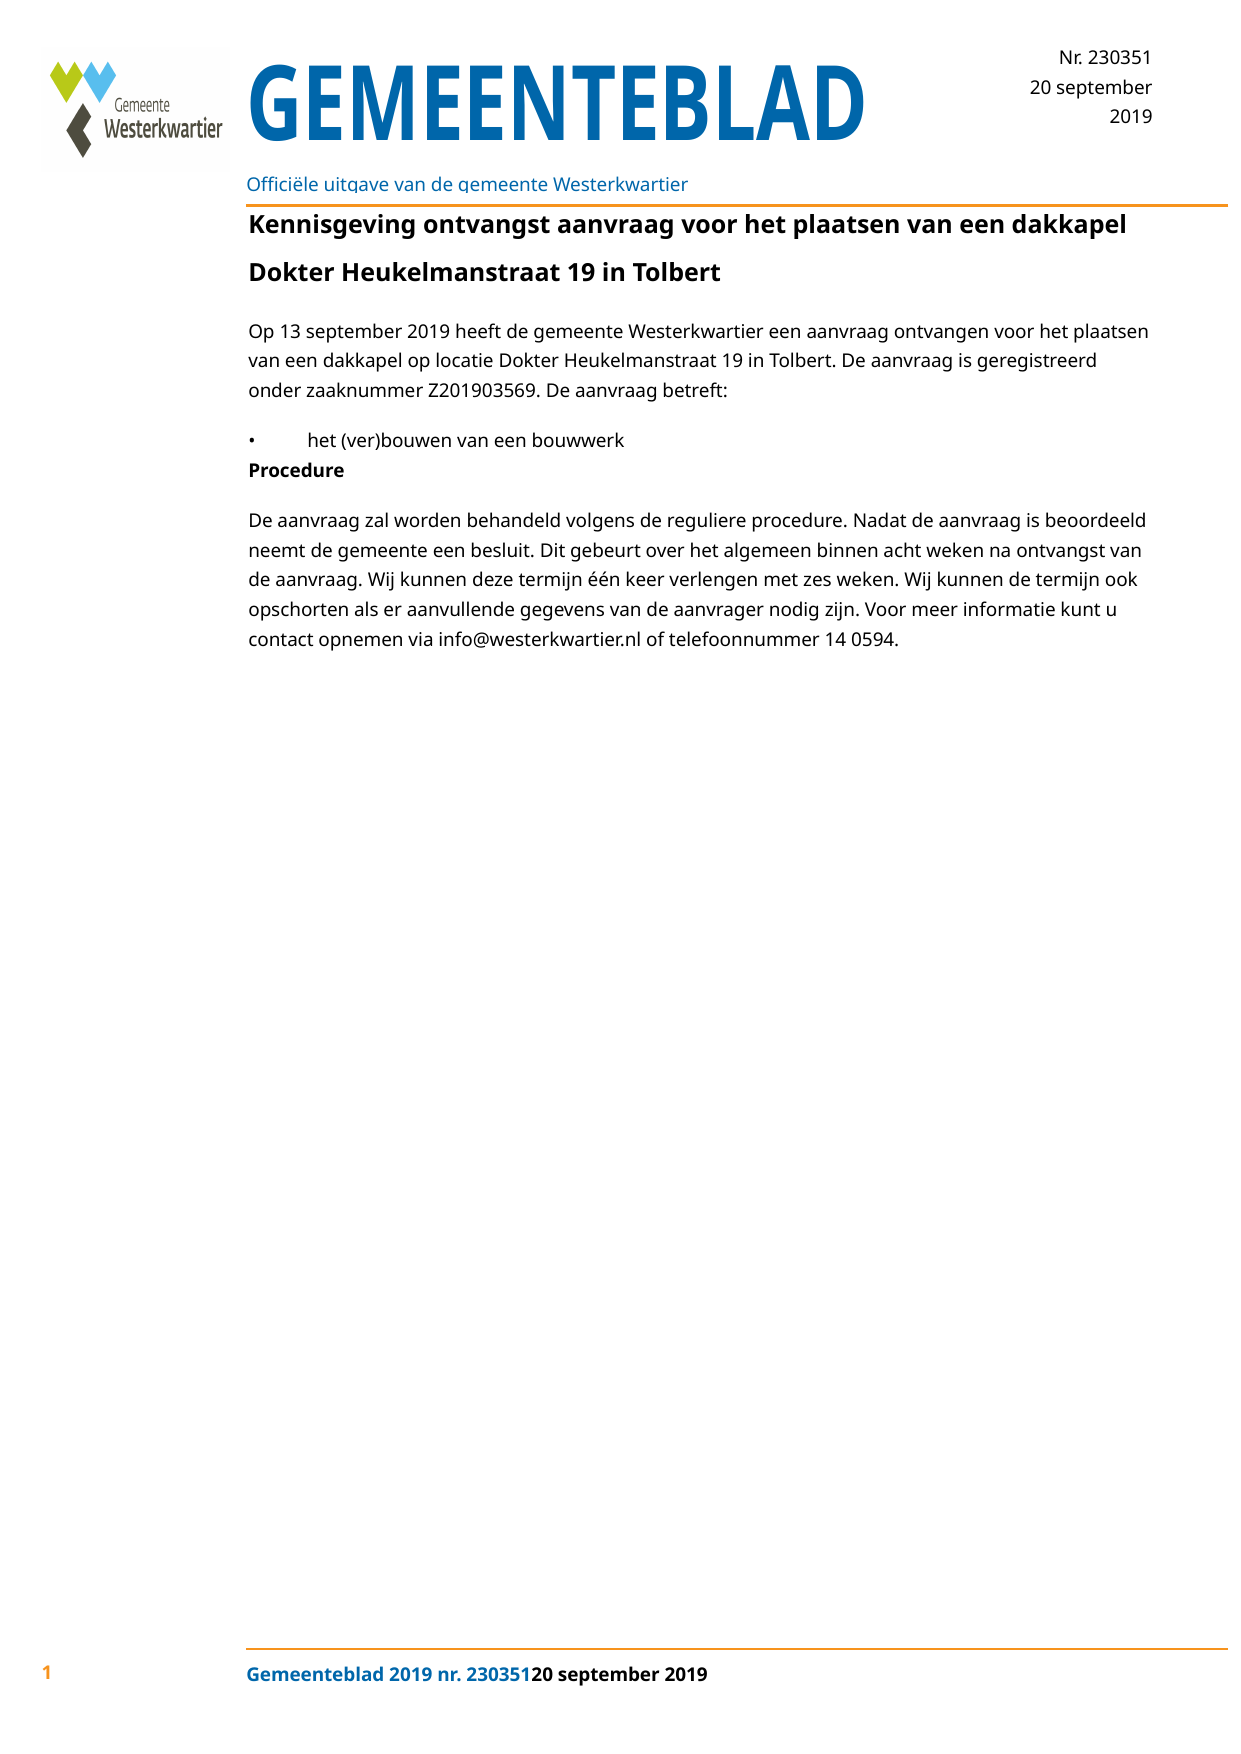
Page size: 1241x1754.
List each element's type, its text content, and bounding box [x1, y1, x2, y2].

list het (ver)bouwen van een bouwwerk [248, 427, 1152, 453]
text Kennisgeving ontvangst aanvraag voor het plaatsen van een dakkapel Dokter Heukelmanstraat 19 in Tolbert [248, 207, 1152, 288]
text Op 13 september 2019 heeft de gemeente Westerkwartier een aanvraag ontvangen voor het plaatsen van een dakkapel op locatie Dokter Heukelmanstraat 19 in Tolbert. De aanvraag is geregistreerd onder zaaknummer Z201903569. De aanvraag betreft: [248, 318, 1152, 403]
text De aanvraag zal worden behandeld volgens de reguliere procedure. Nadat de aanvraag is beoordeeld neemt de gemeente een besluit. Dit gebeurt over het algemeen binnen acht weken na ontvangst van de aanvraag. Wij kunnen deze termijn één keer verlengen met zes weken. Wij kunnen de termijn ook opschorten als er aanvullende gegevens van de aanvrager nodig zijn. Voor meer informatie kunt u contact opnemen via info@westerkwartier.nl of telefoonnummer 14 0594. [248, 507, 1152, 652]
picture [41, 47, 231, 172]
text Procedure [248, 457, 1152, 483]
